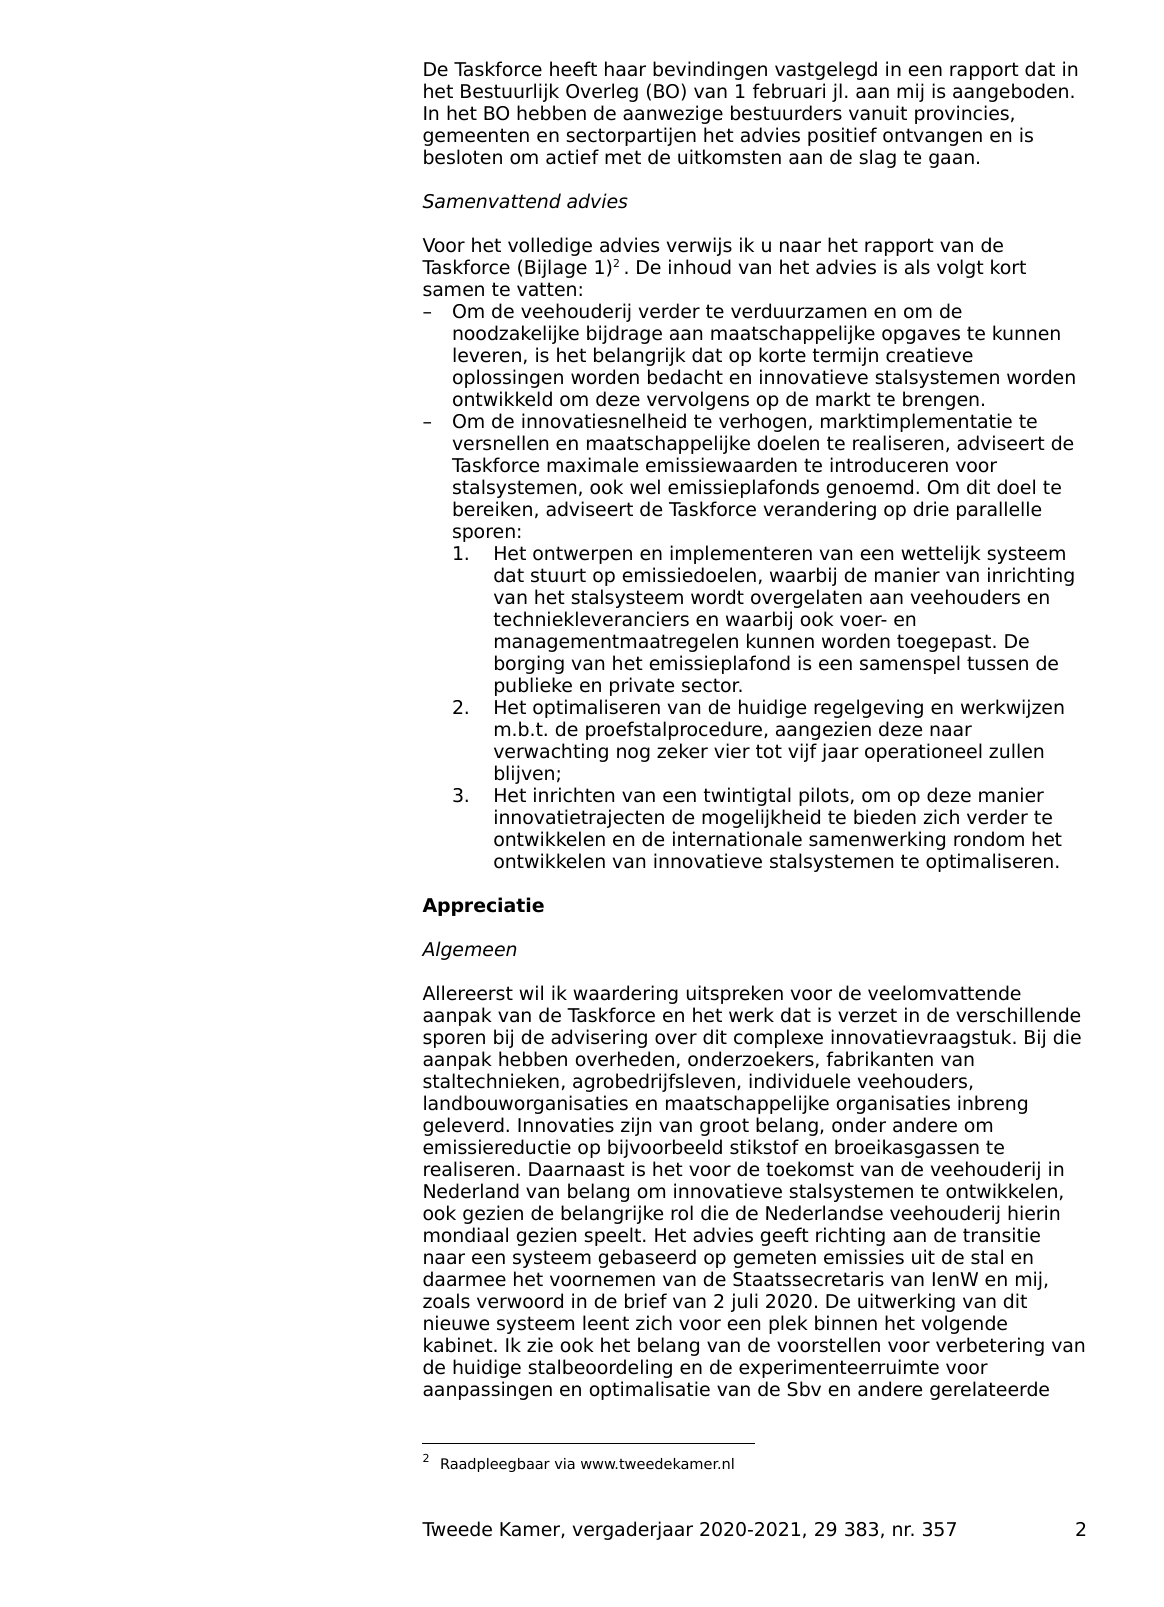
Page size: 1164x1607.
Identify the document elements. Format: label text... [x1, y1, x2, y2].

text 2. Het optimaliseren van de huidige regelgeving en werkwijzen m.b.t. de proefstalprocedure, aangezien deze naar verwachting nog zeker vier tot vijf jaar operationeel zullen blijven; [452, 697, 1087, 785]
subtitle Appreciatie [422, 895, 1087, 917]
text – Om de innovatiesnelheid te verhogen, marktimplementatie te versnellen en maatschappelijke doelen te realiseren, adviseert de Taskforce maximale emissiewaarden te introduceren voor stalsystemen, ook wel emissieplafonds genoemd. Om dit doel te bereiken, adviseert de Taskforce verandering op drie parallelle sporen: [422, 411, 1087, 543]
text – Om de veehouderij verder te verduurzamen en om de noodzakelijke bijdrage aan maatschappelijke opgaves te kunnen leveren, is het belangrijk dat op korte termijn creatieve oplossingen worden bedacht en innovatieve stalsystemen worden ontwikkeld om deze vervolgens op de markt te brengen. [422, 301, 1087, 411]
text Allereerst wil ik waardering uitspreken voor de veelomvattende aanpak van de Taskforce en het werk dat is verzet in de verschillende sporen bij de advisering over dit complexe innovatievraagstuk. Bij die aanpak hebben overheden, onderzoekers, fabrikanten van staltechnieken, agrobedrijfsleven, individuele veehouders, landbouworganisaties en maatschappelijke organisaties inbreng geleverd. Innovaties zijn van groot belang, onder andere om emissiereductie op bijvoorbeeld stikstof en broeikasgassen te realiseren. Daarnaast is het voor de toekomst van de veehouderij in Nederland van belang om innovatieve stalsystemen te ontwikkelen, ook gezien de belangrijke rol die de Nederlandse veehouderij hierin mondiaal gezien speelt. Het advies geeft richting aan de transitie naar een systeem gebaseerd op gemeten emissies uit de stal en daarmee het voornemen van de Staatssecretaris van IenW en mij, zoals verwoord in de brief van 2 juli 2020. De uitwerking van dit nieuwe systeem leent zich voor een plek binnen het volgende kabinet. Ik zie ook het belang van de voorstellen voor verbetering van de huidige stalbeoordeling en de experimenteerruimte voor aanpassingen en optimalisatie van de Sbv en andere gerelateerde [422, 983, 1087, 1401]
text De Taskforce heeft haar bevindingen vastgelegd in een rapport dat in het Bestuurlijk Overleg (BO) van 1 februari jl. aan mij is aangeboden. In het BO hebben de aanwezige bestuurders vanuit provincies, gemeenten en sectorpartijen het advies positief ontvangen en is besloten om actief met de uitkomsten aan de slag te gaan. [422, 59, 1087, 169]
text 3. Het inrichten van een twintigtal pilots, om op deze manier innovatietrajecten de mogelijkheid te bieden zich verder te ontwikkelen en de internationale samenwerking rondom het ontwikkelen van innovatieve stalsystemen te optimaliseren. [452, 785, 1087, 873]
text 1. Het ontwerpen en implementeren van een wettelijk systeem dat stuurt op emissiedoelen, waarbij de manier van inrichting van het stalsysteem wordt overgelaten aan veehouders en techniekleveranciers en waarbij ook voer- en managementmaatregelen kunnen worden toegepast. De borging van het emissieplafond is een samenspel tussen de publieke en private sector. [452, 543, 1087, 697]
text Voor het volledige advies verwijs ik u naar het rapport van de Taskforce (Bijlage 1). De inhoud van het advies is als volgt kort samen te vatten: [422, 235, 1087, 301]
subtitle Algemeen [422, 939, 1087, 961]
text Raadpleegbaar via www.tweedekamer.nl [422, 1452, 1087, 1474]
subtitle Samenvattend advies [422, 191, 1087, 213]
